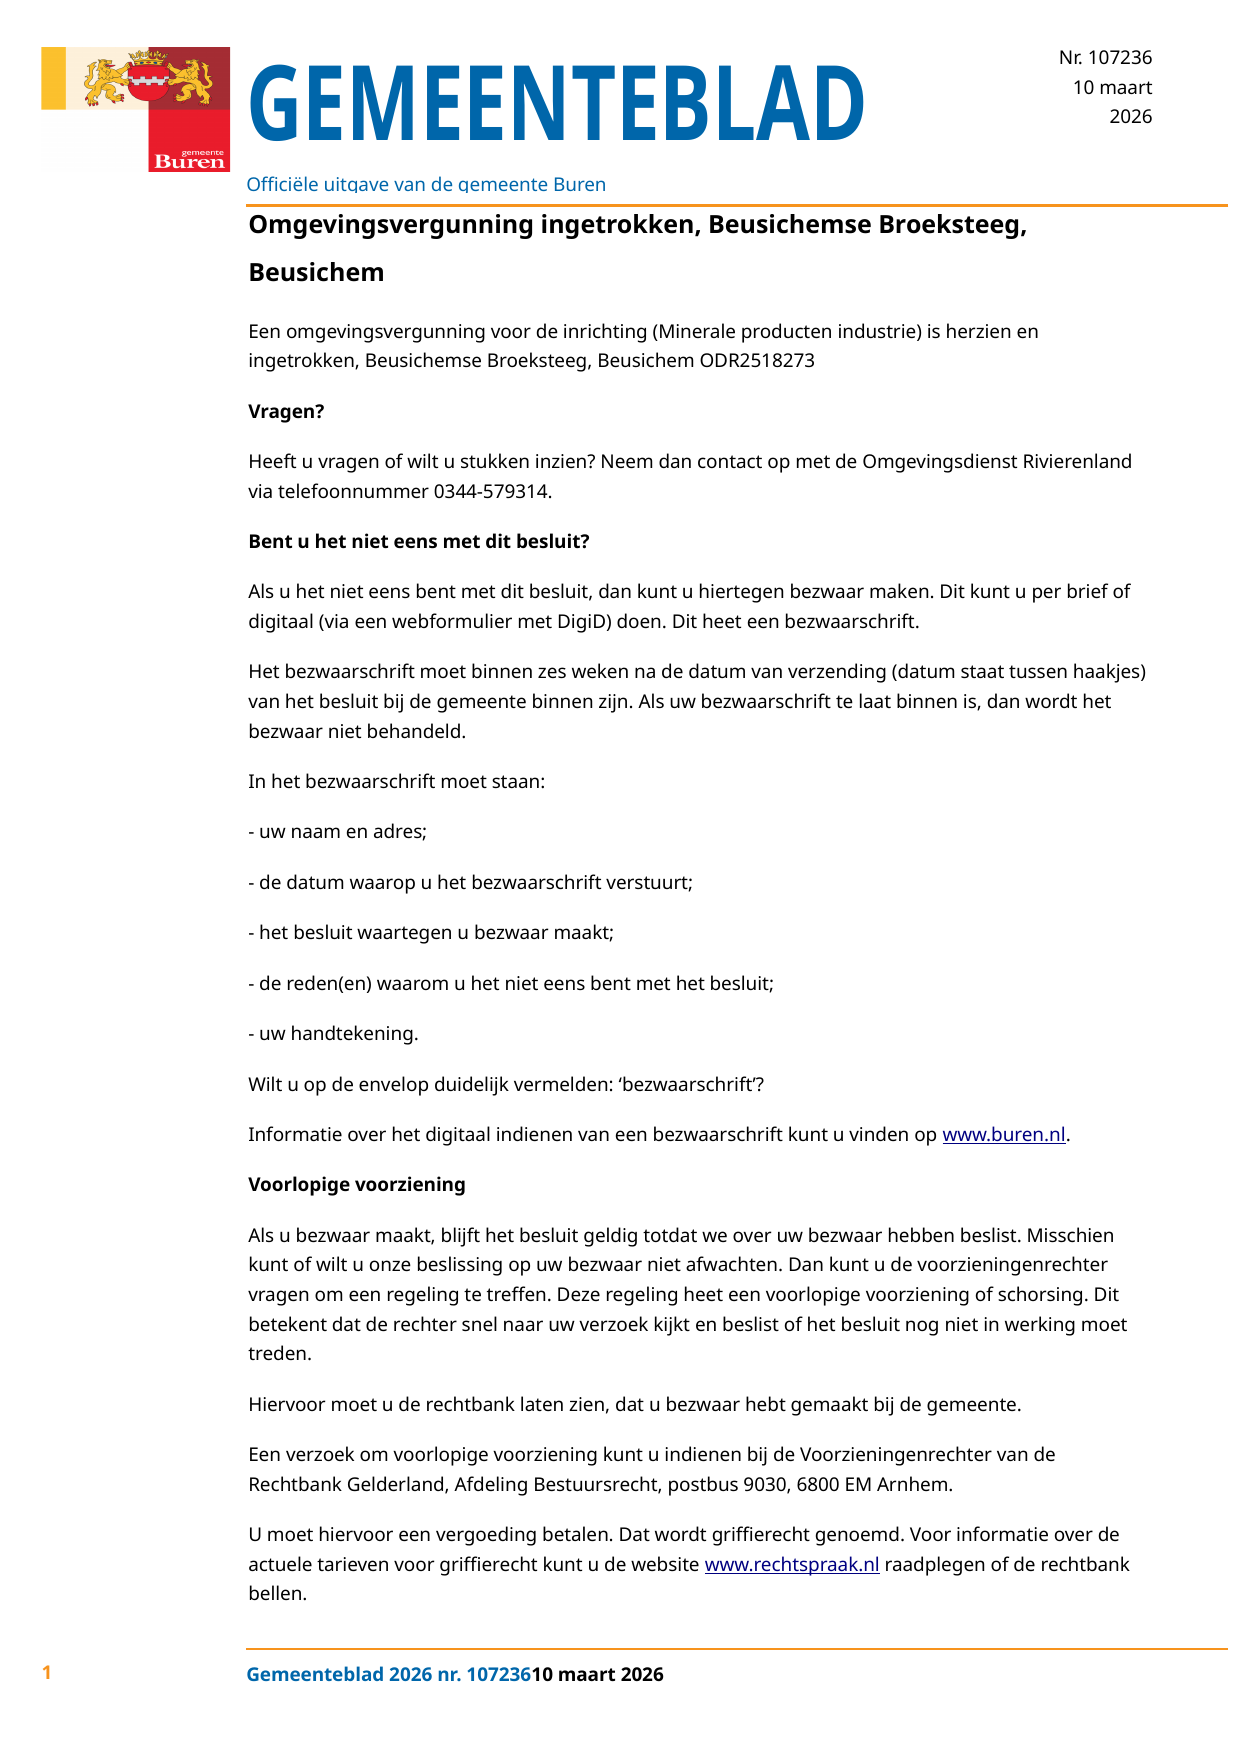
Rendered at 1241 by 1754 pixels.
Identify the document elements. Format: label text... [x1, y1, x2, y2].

text Informatie over het digitaal indienen van een bezwaarschrift kunt u vinden op www.buren.nl. [248, 1121, 1152, 1147]
text Als u bezwaar maakt, blijft het besluit geldig totdat we over uw bezwaar hebben beslist. Misschien kunt of wilt u onze beslissing op uw bezwaar niet afwachten. Dan kunt u de voorzieningenrechter vragen om een regeling te treffen. Deze regeling heet een voorlopige voorziening of schorsing. Dit betekent dat de rechter snel naar uw verzoek kijkt en beslist of het besluit nog niet in werking moet treden. [248, 1222, 1152, 1366]
text - het besluit waartegen u bezwaar maakt; [248, 919, 1152, 945]
text Een omgevingsvergunning voor de inrichting (Minerale producten industrie) is herzien en ingetrokken, Beusichemse Broeksteeg, Beusichem ODR2518273 [248, 318, 1152, 373]
text In het bezwaarschrift moet staan: [248, 768, 1152, 794]
text Een verzoek om voorlopige voorziening kunt u indienen bij de Voorzieningenrechter van de Rechtbank Gelderland, Afdeling Bestuursrecht, postbus 9030, 6800 EM Arnhem. [248, 1441, 1152, 1497]
text - de reden(en) waarom u het niet eens bent met het besluit; [248, 970, 1152, 996]
text Als u het niet eens bent met dit besluit, dan kunt u hiertegen bezwaar maken. Dit kunt u per brief of digitaal (via een webformulier met DigiD) doen. Dit heet een bezwaarschrift. [248, 579, 1152, 634]
picture [41, 47, 231, 172]
text Bent u het niet eens met dit besluit? [248, 528, 1152, 554]
text Het bezwaarschrift moet binnen zes weken na de datum van verzending (datum staat tussen haakjes) van het besluit bij de gemeente binnen zijn. Als uw bezwaarschrift te laat binnen is, dan wordt het bezwaar niet behandeld. [248, 659, 1152, 744]
text - de datum waarop u het bezwaarschrift verstuurt; [248, 869, 1152, 895]
text - uw handtekening. [248, 1020, 1152, 1046]
text U moet hiervoor een vergoeding betalen. Dat wordt griffierecht genoemd. Voor informatie over de actuele tarieven voor griffierecht kunt u de website www.rechtspraak.nl raadplegen of de rechtbank bellen. [248, 1521, 1152, 1606]
text - uw naam en adres; [248, 819, 1152, 844]
text Hiervoor moet u de rechtbank laten zien, dat u bezwaar hebt gemaakt bij de gemeente. [248, 1391, 1152, 1417]
text Omgevingsvergunning ingetrokken, Beusichemse Broeksteeg, Beusichem [248, 207, 1152, 288]
text Vragen? [248, 398, 1152, 424]
text Wilt u op de envelop duidelijk vermelden: ‘bezwaarschrift’? [248, 1071, 1152, 1097]
text Heeft u vragen of wilt u stukken inzien? Neem dan contact op met de Omgevingsdienst Rivierenland via telefoonnummer 0344-579314. [248, 448, 1152, 504]
text Voorlopige voorziening [248, 1172, 1152, 1197]
